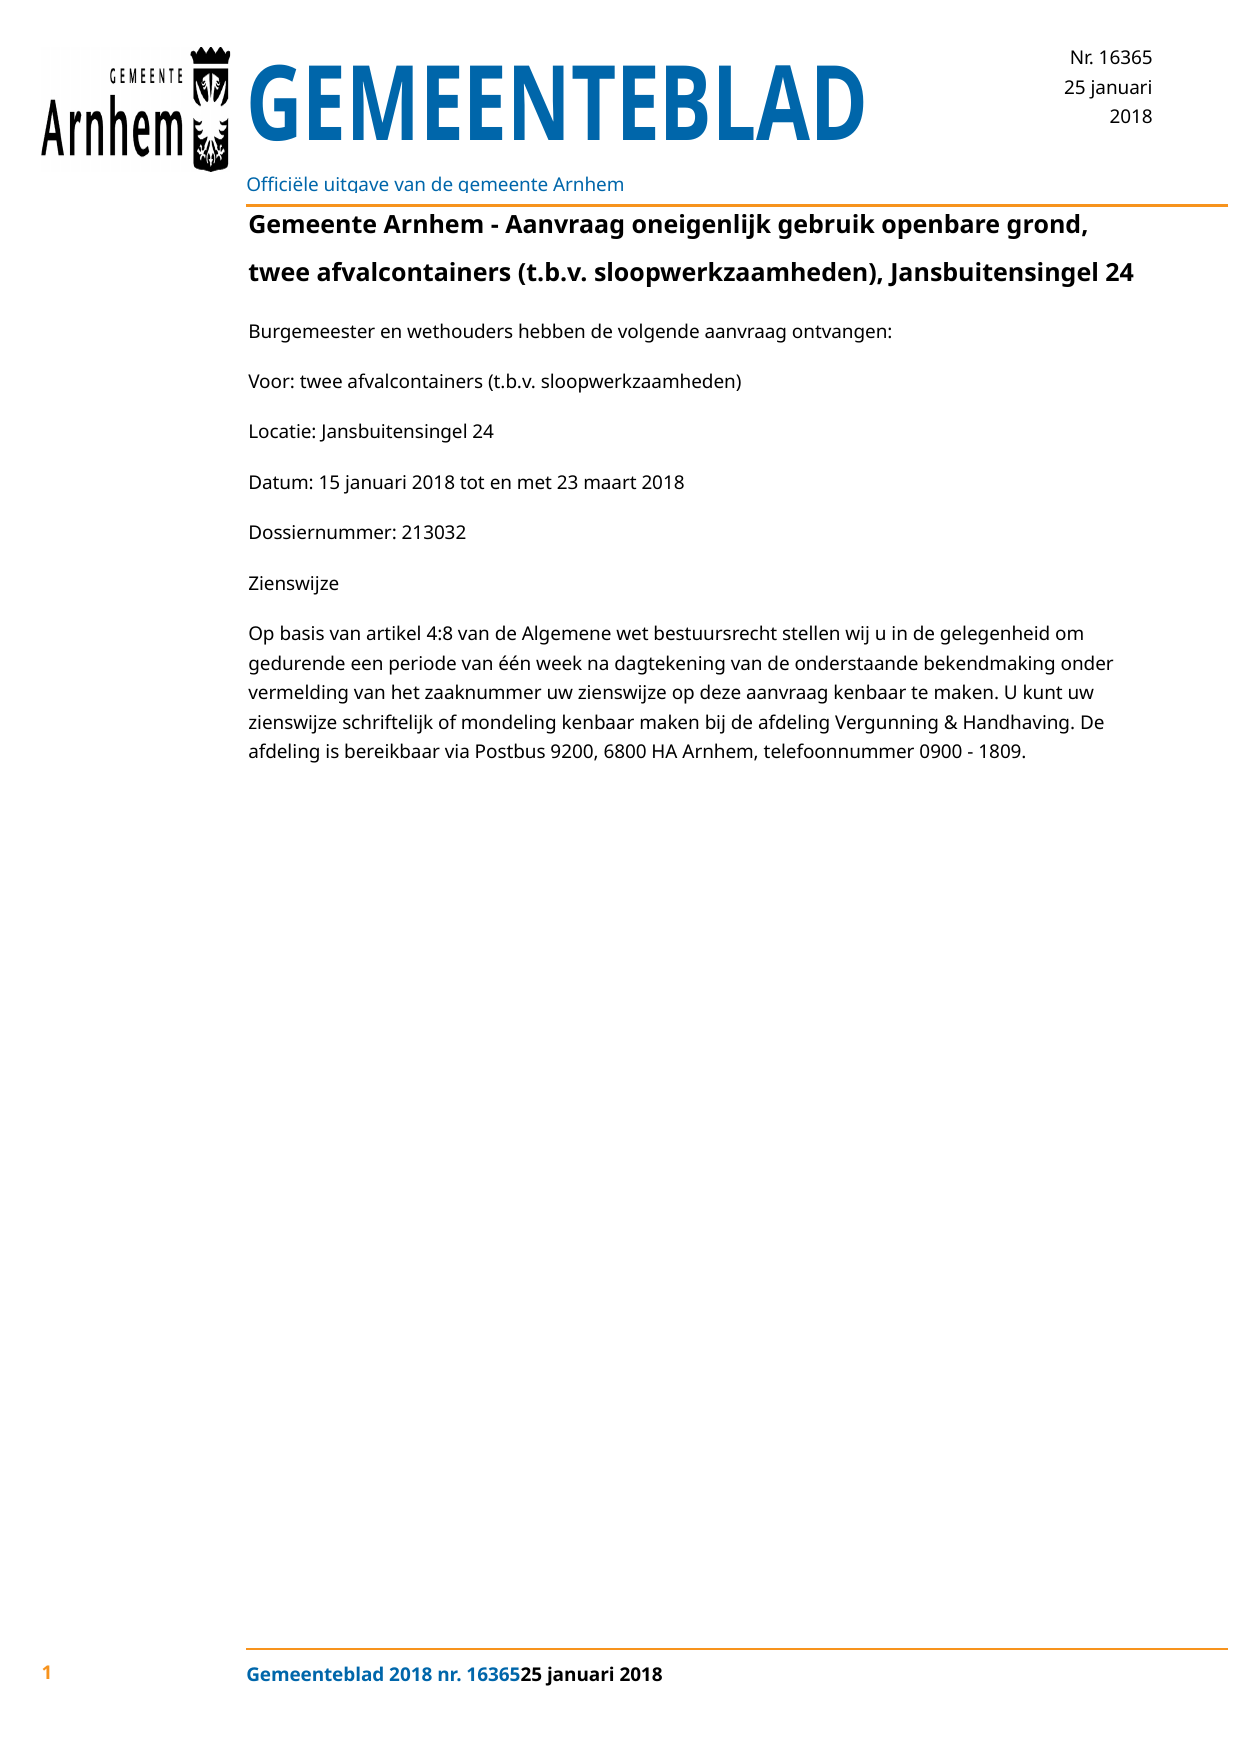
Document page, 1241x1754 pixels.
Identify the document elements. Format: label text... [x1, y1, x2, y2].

text Locatie: Jansbuitensingel 24 [248, 419, 1152, 444]
text Voor: twee afvalcontainers (t.b.v. sloopwerkzaamheden) [248, 368, 1152, 394]
text Dossiernummer: 213032 [248, 519, 1152, 545]
text Op basis van artikel 4:8 van de Algemene wet bestuursrecht stellen wij u in de gelegenheid om gedurende een periode van één week na dagtekening van de onderstaande bekendmaking onder vermelding van het zaaknummer uw zienswijze op deze aanvraag kenbaar te maken. U kunt uw zienswijze schriftelijk of mondeling kenbaar maken bij de afdeling Vergunning & Handhaving. De afdeling is bereikbaar via Postbus 9200, 6800 HA Arnhem, telefoonnummer 0900 - 1809. [248, 620, 1152, 764]
text Zienswijze [248, 570, 1152, 596]
text Datum: 15 januari 2018 tot en met 23 maart 2018 [248, 469, 1152, 495]
text Gemeente Arnhem - Aanvraag oneigenlijk gebruik openbare grond, twee afvalcontainers (t.b.v. sloopwerkzaamheden), Jansbuitensingel 24 [248, 207, 1152, 288]
picture [41, 47, 231, 172]
text Burgemeester en wethouders hebben de volgende aanvraag ontvangen: [248, 318, 1152, 344]
